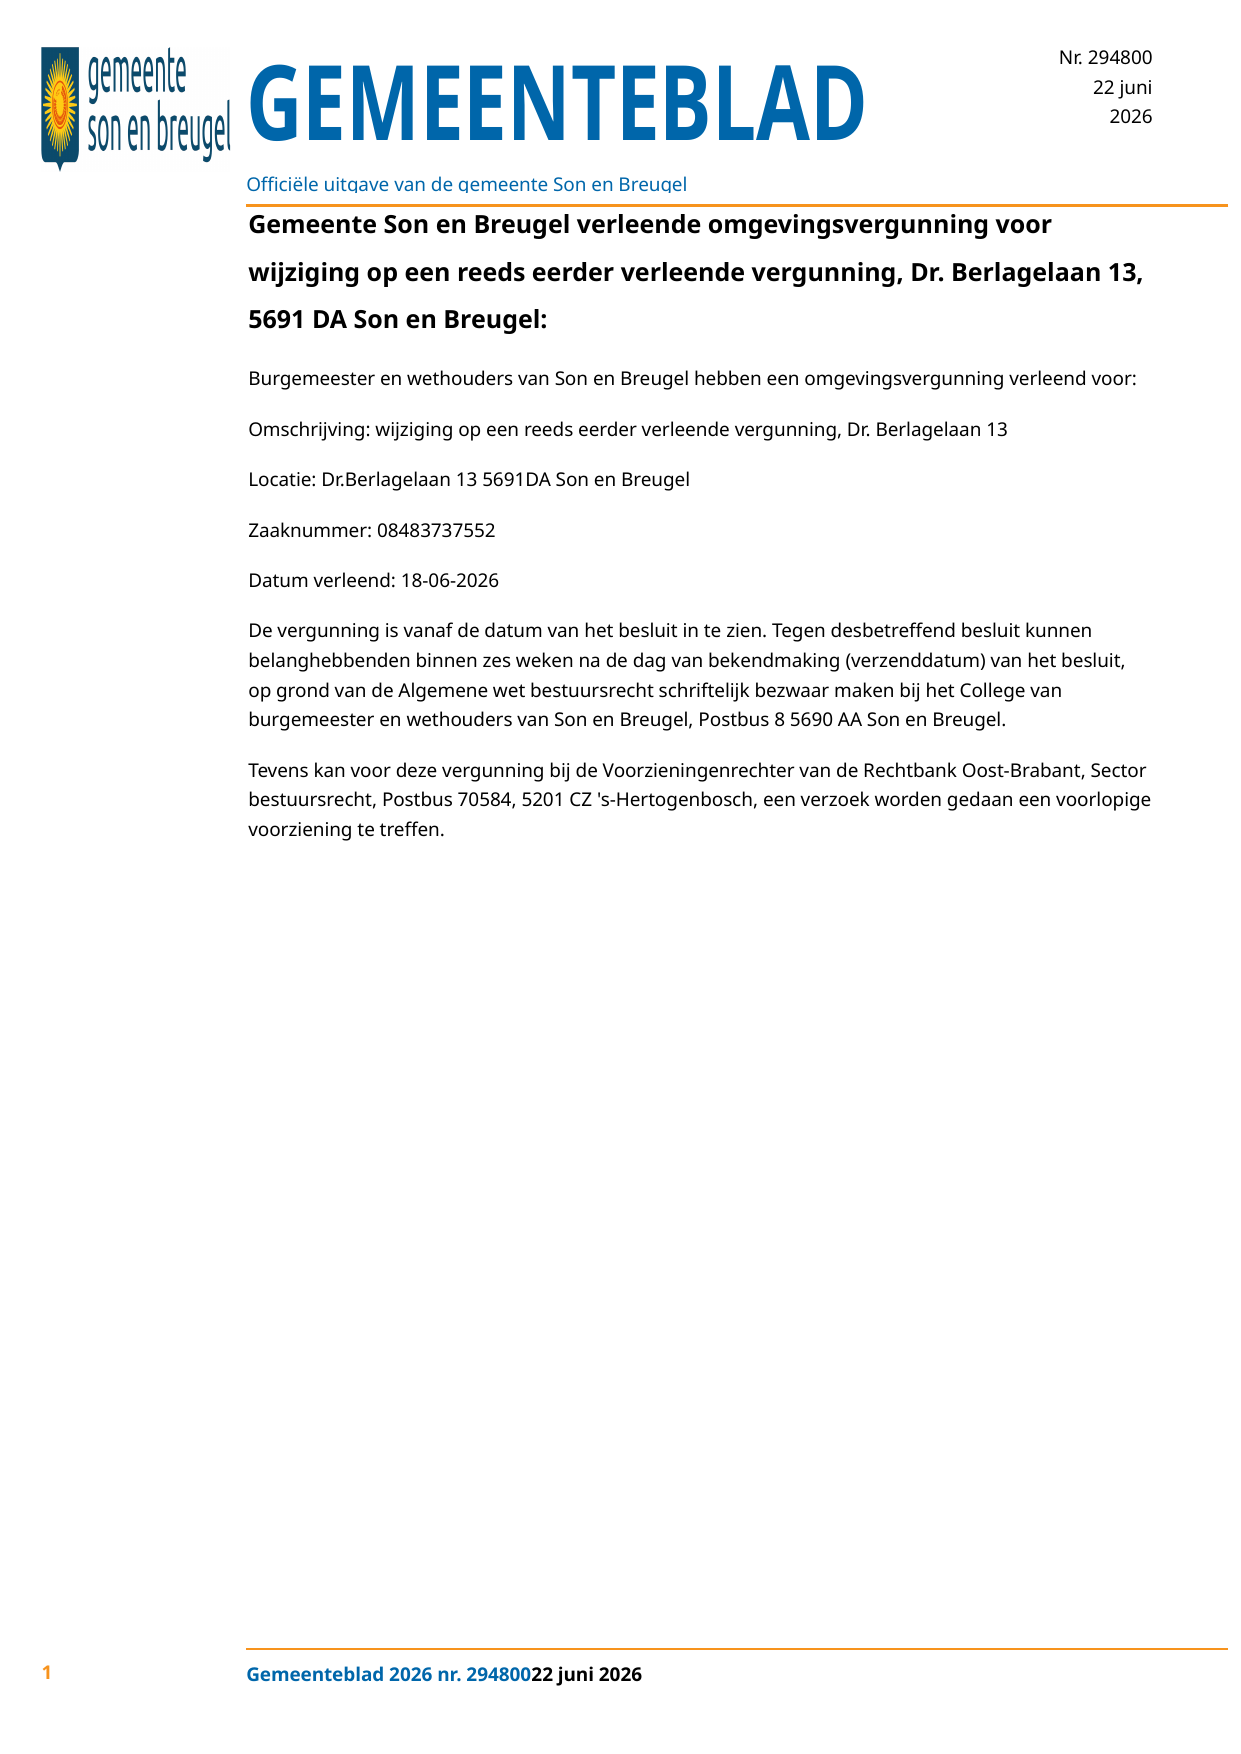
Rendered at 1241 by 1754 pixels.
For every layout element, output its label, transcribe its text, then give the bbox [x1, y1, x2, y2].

text Datum verleend: 18-06-2026 [248, 567, 1152, 593]
text Omschrijving: wijziging op een reeds eerder verleende vergunning, Dr. Berlagelaan 13 [248, 416, 1152, 442]
picture [41, 47, 231, 172]
text Zaaknummer: 08483737552 [248, 517, 1152, 542]
text Locatie: Dr.Berlagelaan 13 5691DA Son en Breugel [248, 466, 1152, 492]
text Burgemeester en wethouders van Son en Breugel hebben een omgevingsvergunning verleend voor: [248, 366, 1152, 391]
text De vergunning is vanaf de datum van het besluit in te zien. Tegen desbetreffend besluit kunnen belanghebbenden binnen zes weken na de dag van bekendmaking (verzenddatum) van het besluit, op grond van de Algemene wet bestuursrecht schriftelijk bezwaar maken bij het College van burgemeester en wethouders van Son en Breugel, Postbus 8 5690 AA Son en Breugel. [248, 618, 1152, 732]
text Gemeente Son en Breugel verleende omgevingsvergunning voor wijziging op een reeds eerder verleende vergunning, Dr. Berlagelaan 13, 5691 DA Son en Breugel: [248, 207, 1152, 336]
text Tevens kan voor deze vergunning bij de Voorzieningenrechter van de Rechtbank Oost-Brabant, Sector bestuursrecht, Postbus 70584, 5201 CZ 's-Hertogenbosch, een verzoek worden gedaan een voorlopige voorziening te treffen. [248, 757, 1152, 842]
